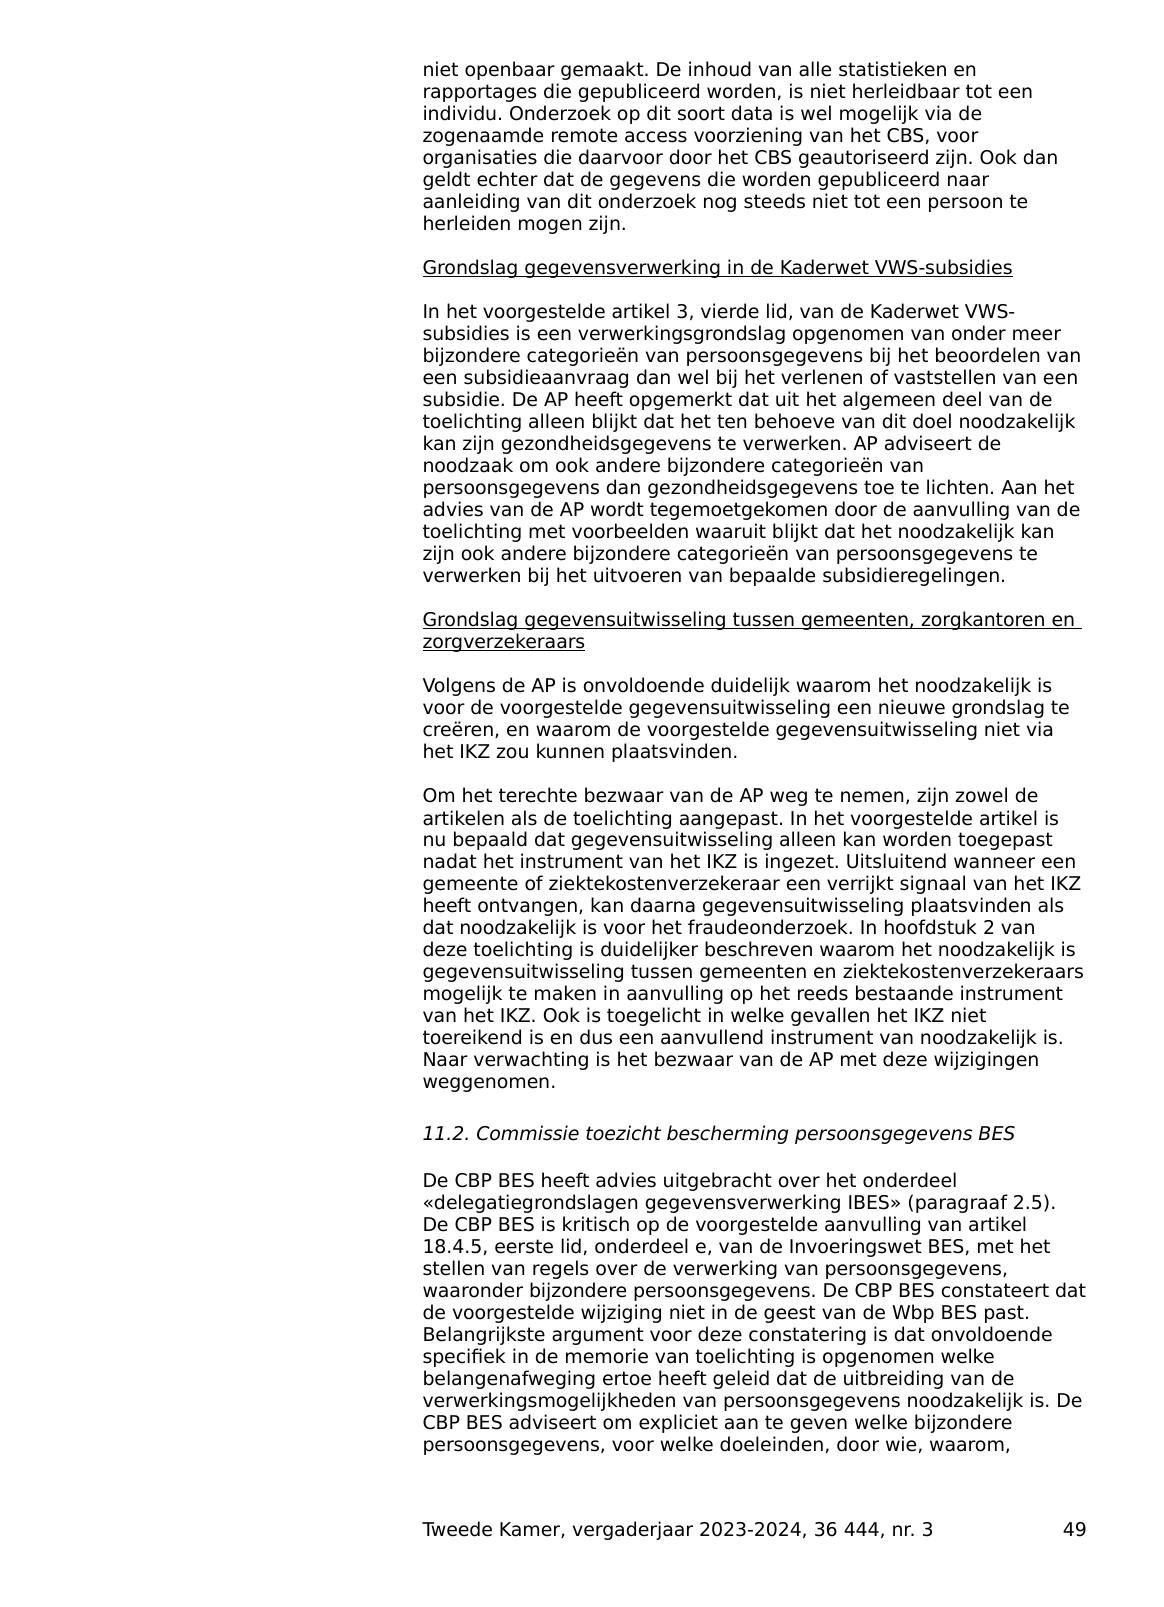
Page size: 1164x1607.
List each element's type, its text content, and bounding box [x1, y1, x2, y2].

text De CBP BES heeft advies uitgebracht over het onderdeel «delegatiegrondslagen gegevensverwerking IBES» (paragraaf 2.5). De CBP BES is kritisch op de voorgestelde aanvulling van artikel 18.4.5, eerste lid, onderdeel e, van de Invoeringswet BES, met het stellen van regels over de verwerking van persoonsgegevens, waaronder bijzondere persoonsgegevens. De CBP BES constateert dat de voorgestelde wijziging niet in de geest van de Wbp BES past. Belangrijkste argument voor deze constatering is dat onvoldoende specifiek in de memorie van toelichting is opgenomen welke belangenafweging ertoe heeft geleid dat de uitbreiding van de verwerkingsmogelijkheden van persoonsgegevens noodzakelijk is. De CBP BES adviseert om expliciet aan te geven welke bijzondere persoonsgegevens, voor welke doeleinden, door wie, waarom, [422, 1170, 1087, 1456]
subtitle Grondslag gegevensverwerking in de Kaderwet VWS-subsidies [422, 257, 1087, 279]
text In het voorgestelde artikel 3, vierde lid, van de Kaderwet VWS-subsidies is een verwerkingsgrondslag opgenomen van onder meer bijzondere categorieën van persoonsgegevens bij het beoordelen van een subsidieaanvraag dan wel bij het verlenen of vaststellen van een subsidie. De AP heeft opgemerkt dat uit het algemeen deel van de toelichting alleen blijkt dat het ten behoeve van dit doel noodzakelijk kan zijn gezondheidsgegevens te verwerken. AP adviseert de noodzaak om ook andere bijzondere categorieën van persoonsgegevens dan gezondheidsgegevens toe te lichten. Aan het advies van de AP wordt tegemoetgekomen door de aanvulling van de toelichting met voorbeelden waaruit blijkt dat het noodzakelijk kan zijn ook andere bijzondere categorieën van persoonsgegevens te verwerken bij het uitvoeren van bepaalde subsidieregelingen. [422, 301, 1087, 587]
text Om het terechte bezwaar van de AP weg te nemen, zijn zowel de artikelen als de toelichting aangepast. In het voorgestelde artikel is nu bepaald dat gegevensuitwisseling alleen kan worden toegepast nadat het instrument van het IKZ is ingezet. Uitsluitend wanneer een gemeente of ziektekostenverzekeraar een verrijkt signaal van het IKZ heeft ontvangen, kan daarna gegevensuitwisseling plaatsvinden als dat noodzakelijk is voor het fraudeonderzoek. In hoofdstuk 2 van deze toelichting is duidelijker beschreven waarom het noodzakelijk is gegevensuitwisseling tussen gemeenten en ziektekostenverzekeraars mogelijk te maken in aanvulling op het reeds bestaande instrument van het IKZ. Ook is toegelicht in welke gevallen het IKZ niet toereikend is en dus een aanvullend instrument van noodzakelijk is. Naar verwachting is het bezwaar van de AP met deze wijzigingen weggenomen. [422, 785, 1087, 1093]
subtitle 11.2. Commissie toezicht bescherming persoonsgegevens BES [422, 1123, 1087, 1145]
text niet openbaar gemaakt. De inhoud van alle statistieken en rapportages die gepubliceerd worden, is niet herleidbaar tot een individu. Onderzoek op dit soort data is wel mogelijk via de zogenaamde remote access voorziening van het CBS, voor organisaties die daarvoor door het CBS geautoriseerd zijn. Ook dan geldt echter dat de gegevens die worden gepubliceerd naar aanleiding van dit onderzoek nog steeds niet tot een persoon te herleiden mogen zijn. [422, 59, 1087, 235]
subtitle Grondslag gegevensuitwisseling tussen gemeenten, zorgkantoren en zorgverzekeraars [422, 609, 1087, 653]
text Volgens de AP is onvoldoende duidelijk waarom het noodzakelijk is voor de voorgestelde gegevensuitwisseling een nieuwe grondslag te creëren, en waarom de voorgestelde gegevensuitwisseling niet via het IKZ zou kunnen plaatsvinden. [422, 675, 1087, 763]
